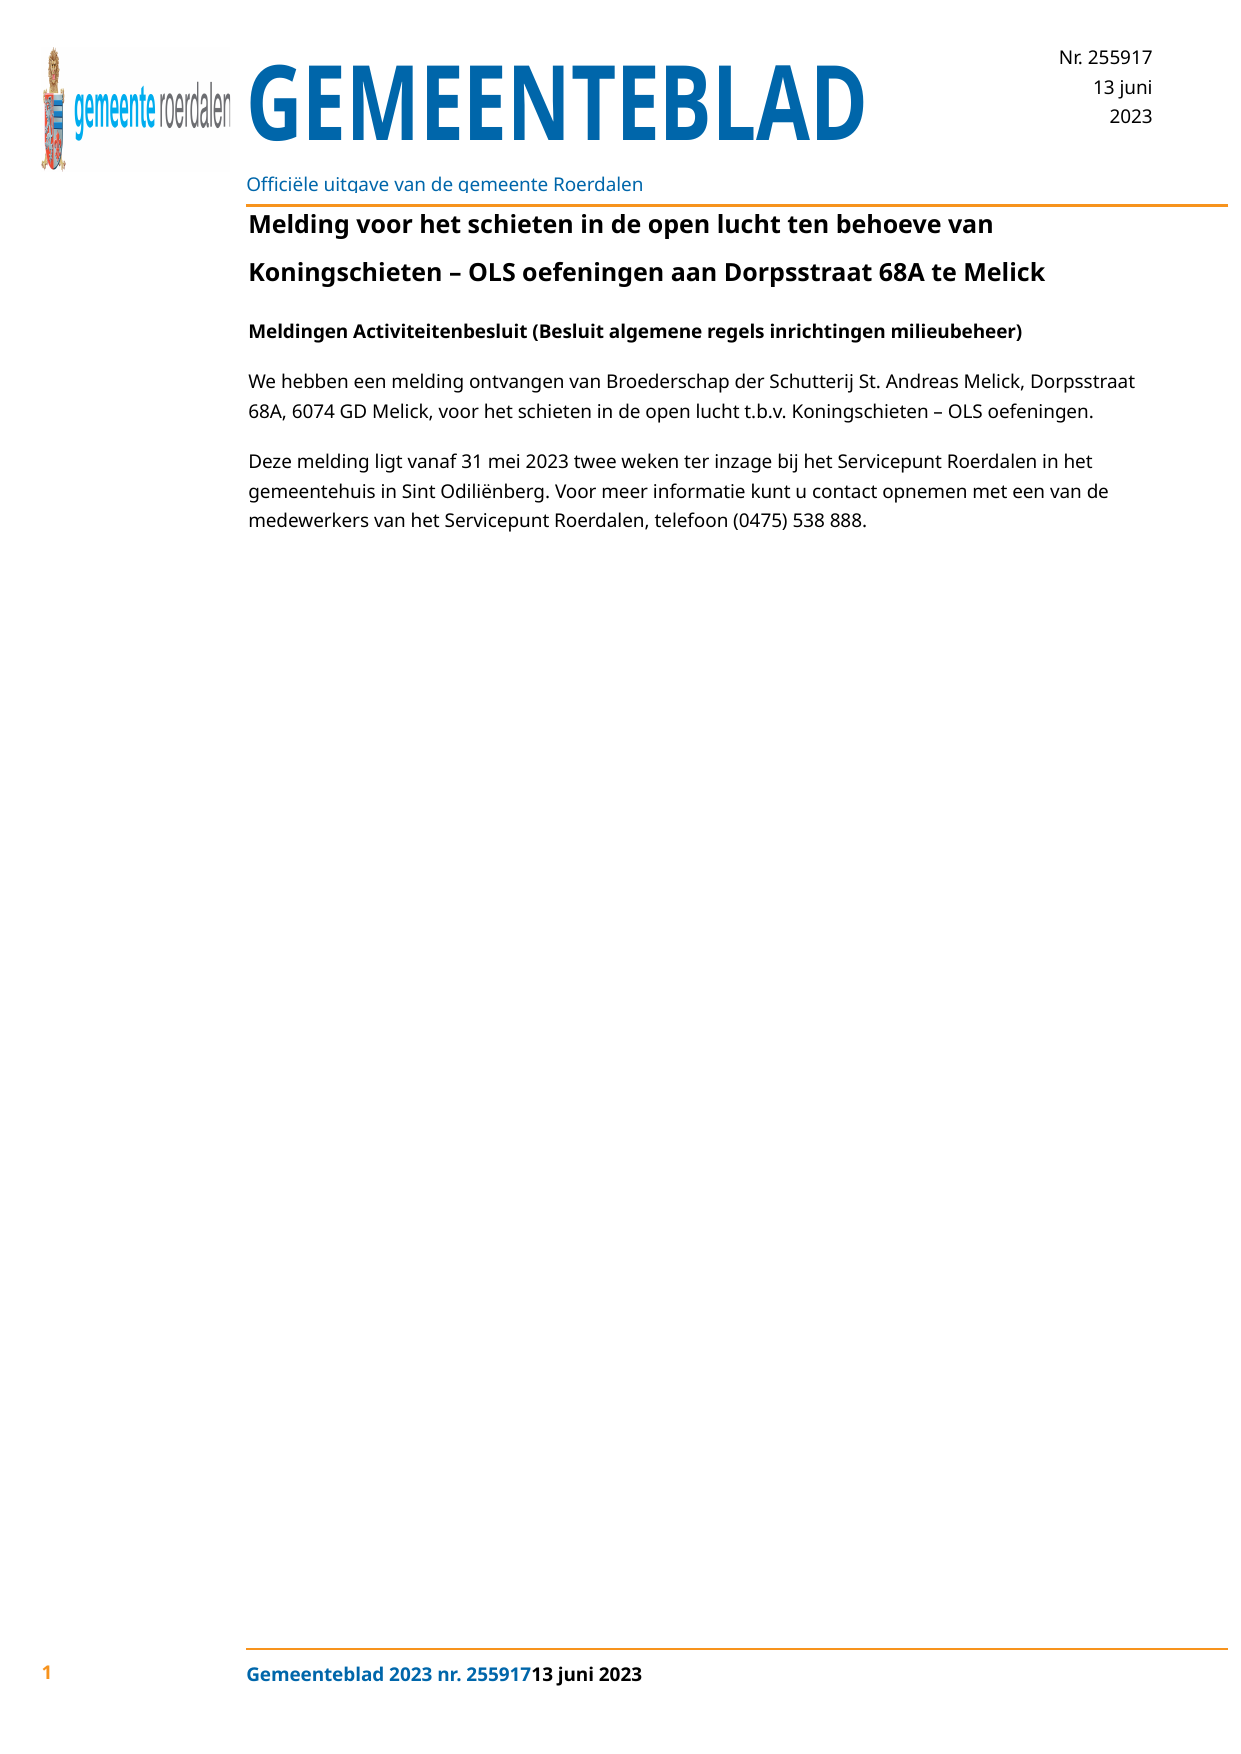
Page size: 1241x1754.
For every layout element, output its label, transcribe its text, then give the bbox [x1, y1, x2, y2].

text We hebben een melding ontvangen van Broederschap der Schutterij St. Andreas Melick, Dorpsstraat 68A, 6074 GD Melick, voor het schieten in de open lucht t.b.v. Koningschieten – OLS oefeningen. [248, 368, 1152, 424]
text Deze melding ligt vanaf 31 mei 2023 twee weken ter inzage bij het Servicepunt Roerdalen in het gemeentehuis in Sint Odiliënberg. Voor meer informatie kunt u contact opnemen met een van de medewerkers van het Servicepunt Roerdalen, telefoon (0475) 538 888. [248, 448, 1152, 533]
picture [41, 47, 231, 172]
text Melding voor het schieten in de open lucht ten behoeve van Koningschieten – OLS oefeningen aan Dorpsstraat 68A te Melick [248, 207, 1152, 288]
text Meldingen Activiteitenbesluit (Besluit algemene regels inrichtingen milieubeheer) [248, 318, 1152, 344]
